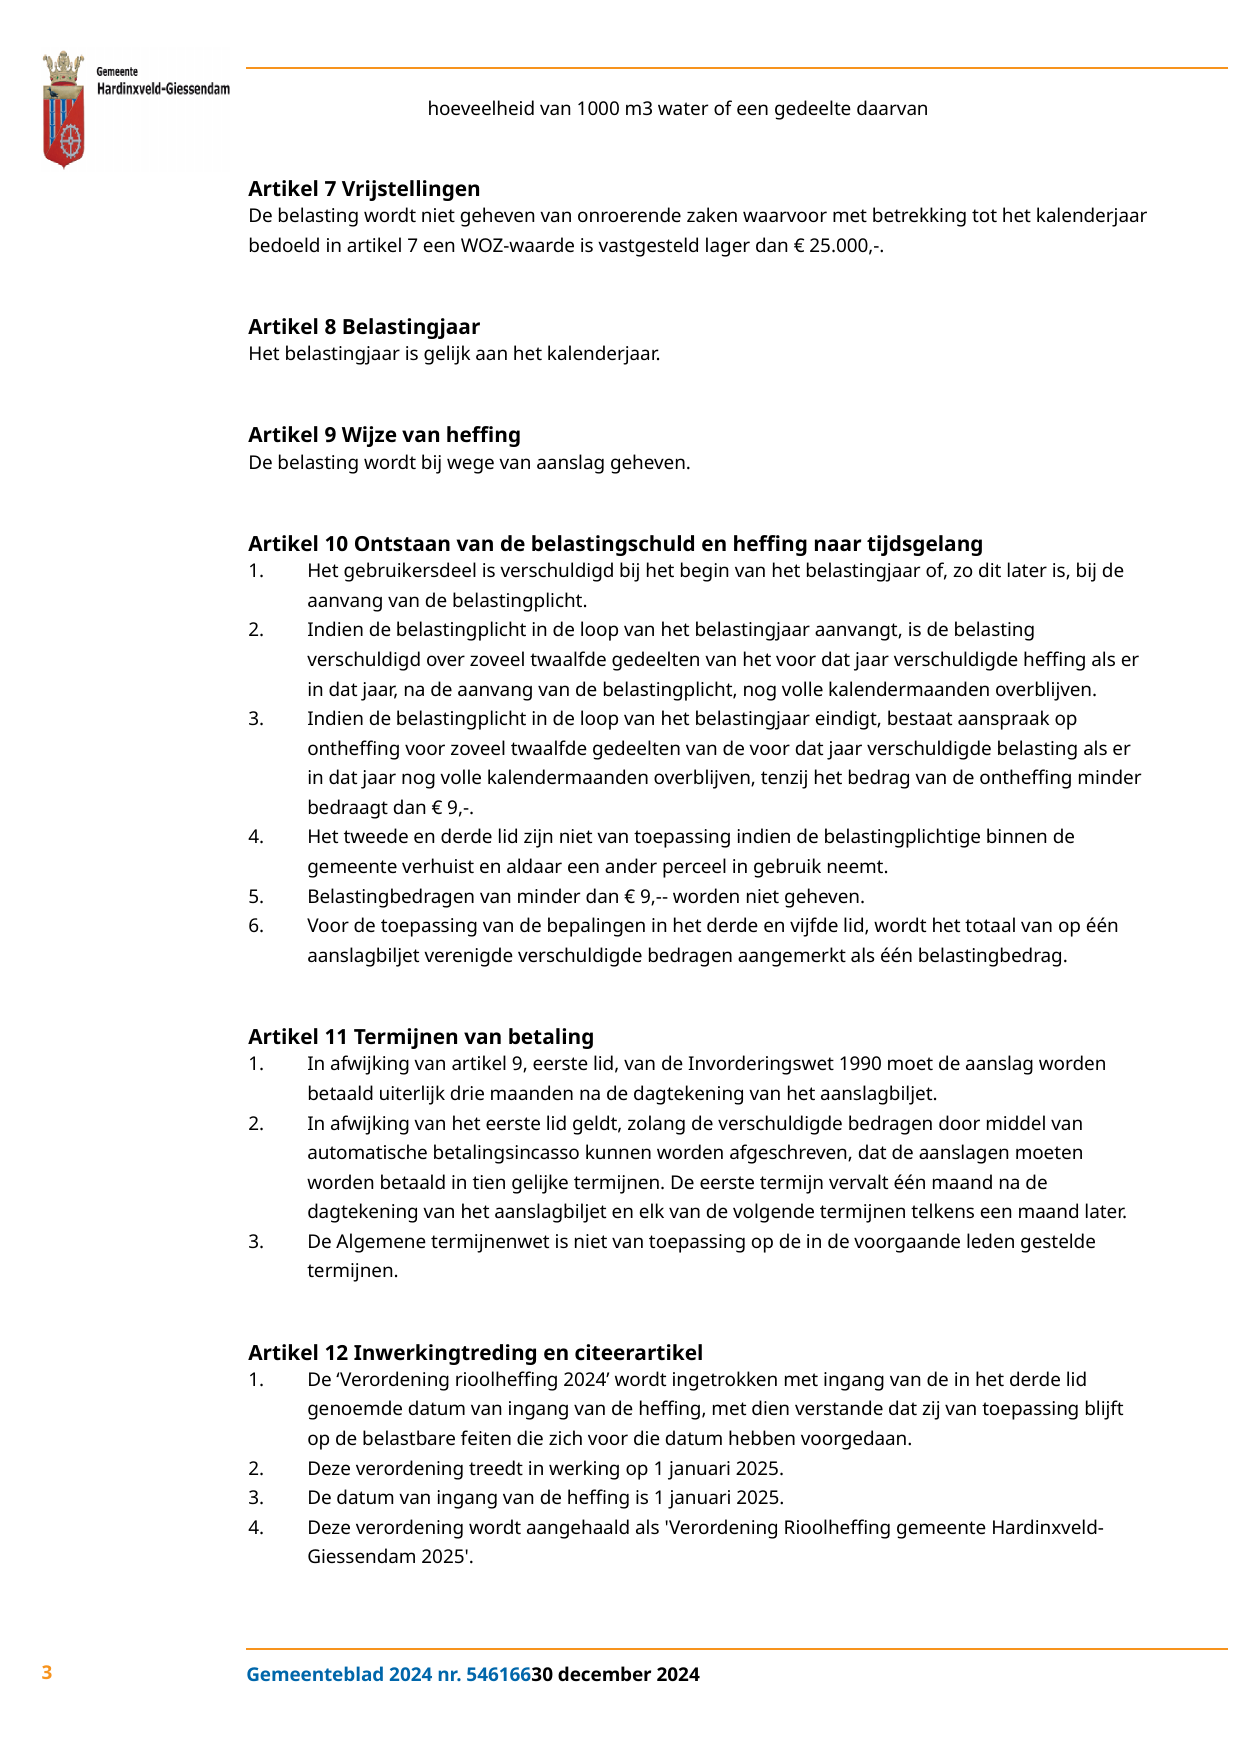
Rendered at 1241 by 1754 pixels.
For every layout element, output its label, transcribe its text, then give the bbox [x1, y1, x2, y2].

list Voor de toepassing van de bepalingen in het derde en vijfde lid, wordt het totaal van op één aanslagbiljet verenigde verschuldigde bedragen aangemerkt als één belastingbedrag. [248, 912, 1152, 968]
picture [41, 47, 231, 172]
list Indien de belastingplicht in de loop van het belastingjaar eindigt, bestaat aanspraak op ontheffing voor zoveel twaalfde gedeelten van de voor dat jaar verschuldigde belasting als er in dat jaar nog volle kalendermaanden overblijven, tenzij het bedrag van de ontheffing minder bedraagt dan € 9,-. [248, 705, 1152, 820]
list Deze verordening treedt in werking op 1 januari 2025. [248, 1455, 1152, 1481]
text Artikel 7 Vrijstellingen [248, 174, 1152, 203]
list Het gebruikersdeel is verschuldigd bij het begin van het belastingjaar of, zo dit later is, bij de aanvang van de belastingplicht. [248, 557, 1152, 613]
text Artikel 9 Wijze van heffing [248, 421, 1152, 449]
list Belastingbedragen van minder dan € 9,-- worden niet geheven. [248, 883, 1152, 909]
list De datum van ingang van de heffing is 1 januari 2025. [248, 1484, 1152, 1510]
text Het belastingjaar is gelijk aan het kalenderjaar. [248, 341, 1152, 366]
list Het tweede en derde lid zijn niet van toepassing indien de belastingplichtige binnen de gemeente verhuist en aldaar een ander perceel in gebruik neemt. [248, 824, 1152, 879]
list In afwijking van het eerste lid geldt, zolang de verschuldigde bedragen door middel van automatische betalingsincasso kunnen worden afgeschreven, dat de aanslagen moeten worden betaald in tien gelijke termijnen. De eerste termijn vervalt één maand na de dagtekening van het aanslagbiljet en elk van de volgende termijnen telkens een maand later. [248, 1110, 1152, 1224]
text Artikel 10 Ontstaan van de belastingschuld en heffing naar tijdsgelang [248, 529, 1152, 557]
list Deze verordening wordt aangehaald als 'Verordening Rioolheffing gemeente Hardinxveld-Giessendam 2025'. [248, 1514, 1152, 1569]
text De belasting wordt bij wege van aanslag geheven. [248, 449, 1152, 475]
list In afwijking van artikel 9, eerste lid, van de Invorderingswet 1990 moet de aanslag worden betaald uiterlijk drie maanden na de dagtekening van het aanslagbiljet. [248, 1051, 1152, 1106]
list Indien de belastingplicht in de loop van het belastingjaar aanvangt, is de belasting verschuldigd over zoveel twaalfde gedeelten van het voor dat jaar verschuldigde heffing als er in dat jaar, na de aanvang van de belastingplicht, nog volle kalendermaanden overblijven. [248, 617, 1152, 702]
list De ‘Verordening rioolheffing 2024’ wordt ingetrokken met ingang van de in het derde lid genoemde datum van ingang van de heffing, met dien verstande dat zij van toepassing blijft op de belastbare feiten die zich voor die datum hebben voorgedaan. [248, 1366, 1152, 1451]
table_cell hoeveelheid van 1000 m3 water of een gedeelte daarvan [427, 95, 972, 121]
text De belasting wordt niet geheven van onroerende zaken waarvoor met betrekking tot het kalenderjaar bedoeld in artikel 7 een WOZ-waarde is vastgesteld lager dan € 25.000,-. [248, 203, 1152, 258]
table_cell [248, 95, 427, 121]
table_cell [973, 95, 1152, 121]
text Artikel 8 Belastingjaar [248, 312, 1152, 341]
text Artikel 11 Termijnen van betaling [248, 1022, 1152, 1051]
list De Algemene termijnenwet is niet van toepassing op de in de voorgaande leden gestelde termijnen. [248, 1228, 1152, 1283]
text Artikel 12 Inwerkingtreding en citeerartikel [248, 1338, 1152, 1366]
